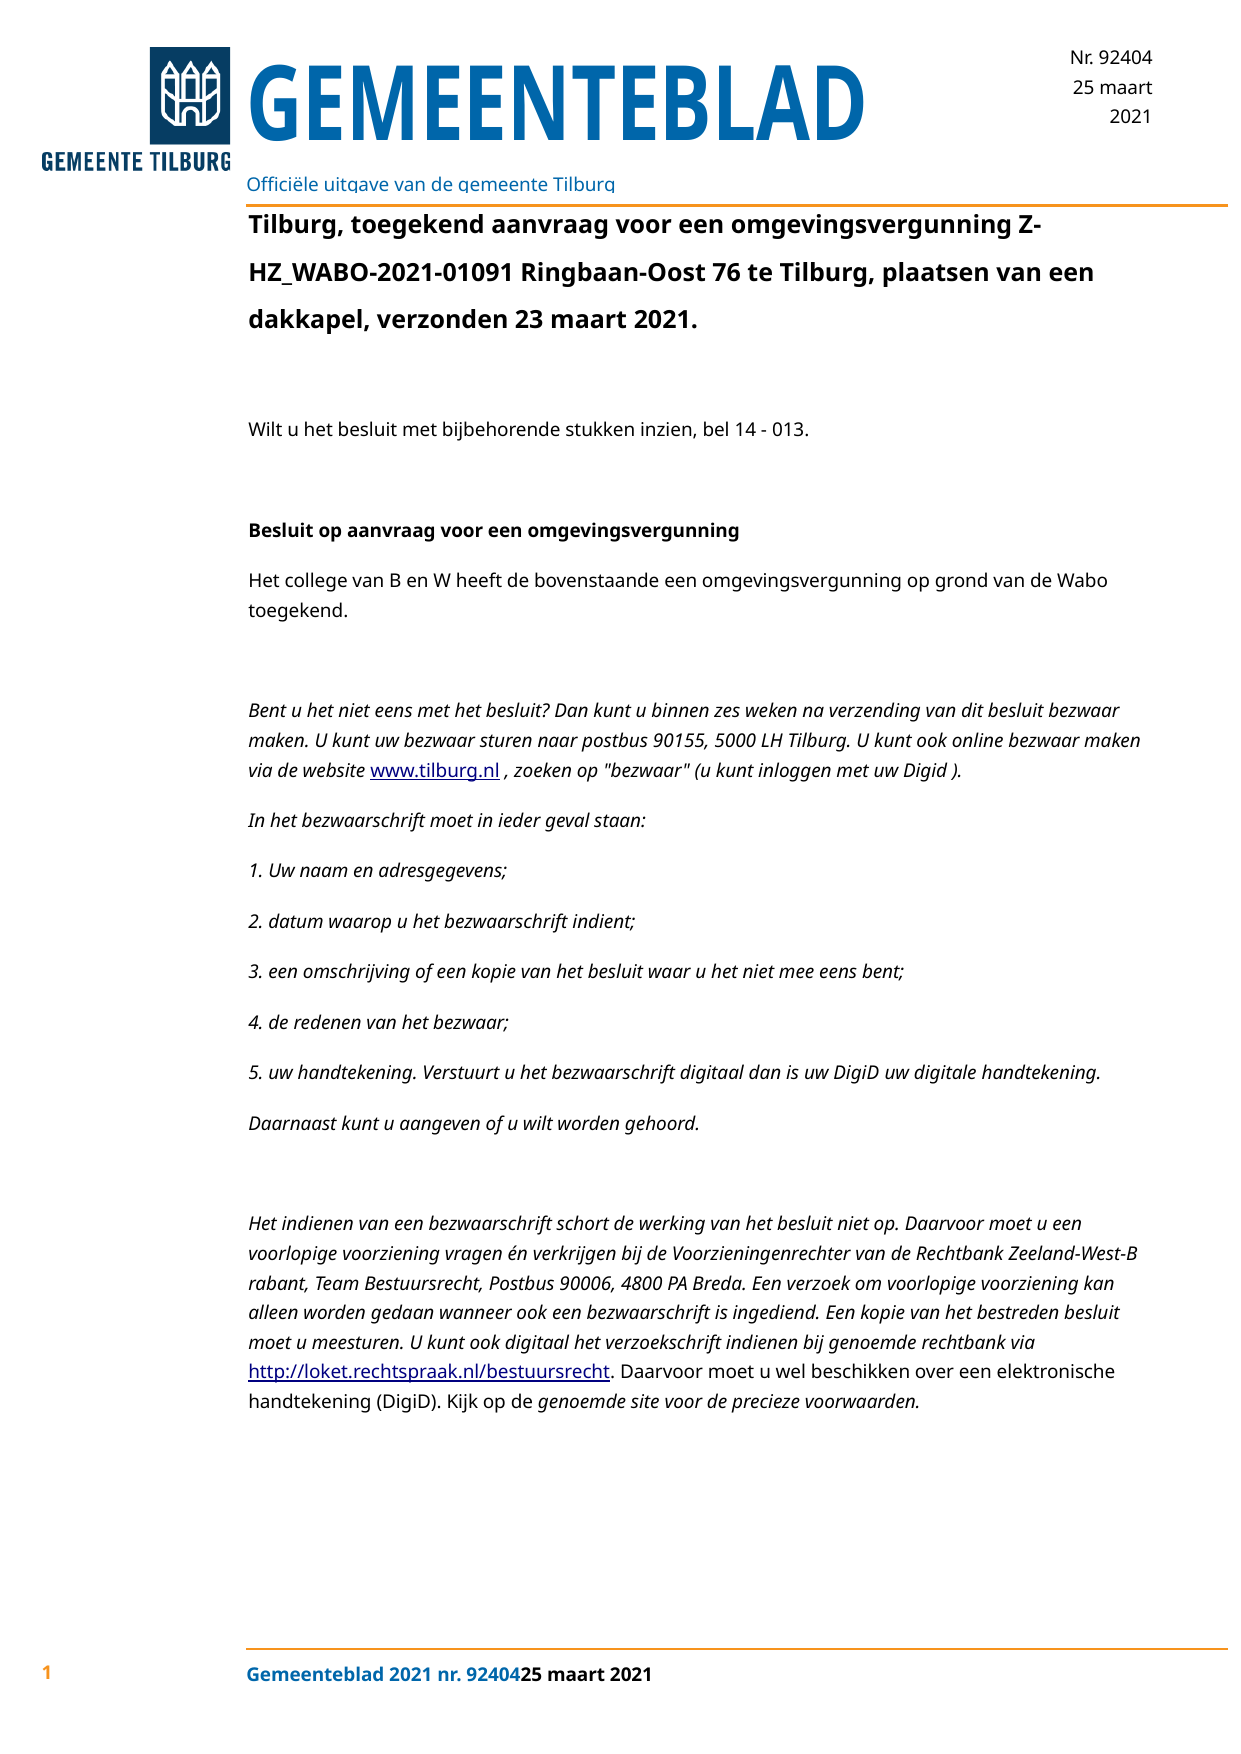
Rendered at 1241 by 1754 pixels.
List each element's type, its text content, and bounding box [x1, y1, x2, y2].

text Het college van B en W heeft de bovenstaande een omgevingsvergunning op grond van de Wabo toegekend. [248, 567, 1152, 622]
text 2. datum waarop u het bezwaarschrift indient; [248, 908, 1152, 934]
text 4. de redenen van het bezwaar; [248, 1009, 1152, 1034]
text Besluit op aanvraag voor een omgevingsvergunning [248, 517, 1152, 542]
text 1. Uw naam en adresgegevens; [248, 858, 1152, 883]
picture [41, 47, 231, 172]
text In het bezwaarschrift moet in ieder geval staan: [248, 807, 1152, 833]
text 5. uw handtekening. Verstuurt u het bezwaarschrift digitaal dan is uw DigiD uw digitale handtekening. [248, 1059, 1152, 1085]
text 3. een omschrijving of een kopie van het besluit waar u het niet mee eens bent; [248, 958, 1152, 984]
text Het indienen van een bezwaarschrift schort de werking van het besluit niet op. Daarvoor moet u een voorlopige voorziening vragen én verkrijgen bij de Voorzieningenrechter van de Rechtbank Zeeland-West-B rabant, Team Bestuursrecht, Postbus 90006, 4800 PA Breda. Een verzoek om voorlopige voorziening kan alleen worden gedaan wanneer ook een bezwaarschrift is ingediend. Een kopie van het bestreden besluit moet u meesturen. U kunt ook digitaal het verzoekschrift indienen bij genoemde rechtbank via http://loket.rechtspraak.nl/bestuursrecht. Daarvoor moet u wel beschikken over een elektronische handtekening (DigiD). Kijk op de genoemde site voor de precieze voorwaarden. [248, 1211, 1152, 1414]
text Tilburg, toegekend aanvraag voor een omgevingsvergunning Z-HZ_WABO-2021-01091 Ringbaan-Oost 76 te Tilburg, plaatsen van een dakkapel, verzonden 23 maart 2021. [248, 207, 1152, 336]
text Daarnaast kunt u aangeven of u wilt worden gehoord. [248, 1110, 1152, 1135]
text Wilt u het besluit met bijbehorende stukken inzien, bel 14 - 013. [248, 416, 1152, 442]
text Bent u het niet eens met het besluit? Dan kunt u binnen zes weken na verzending van dit besluit bezwaar maken. U kunt uw bezwaar sturen naar postbus 90155, 5000 LH Tilburg. U kunt ook online bezwaar maken via de website www.tilburg.nl , zoeken op "bezwaar" (u kunt inloggen met uw Digid ). [248, 698, 1152, 782]
